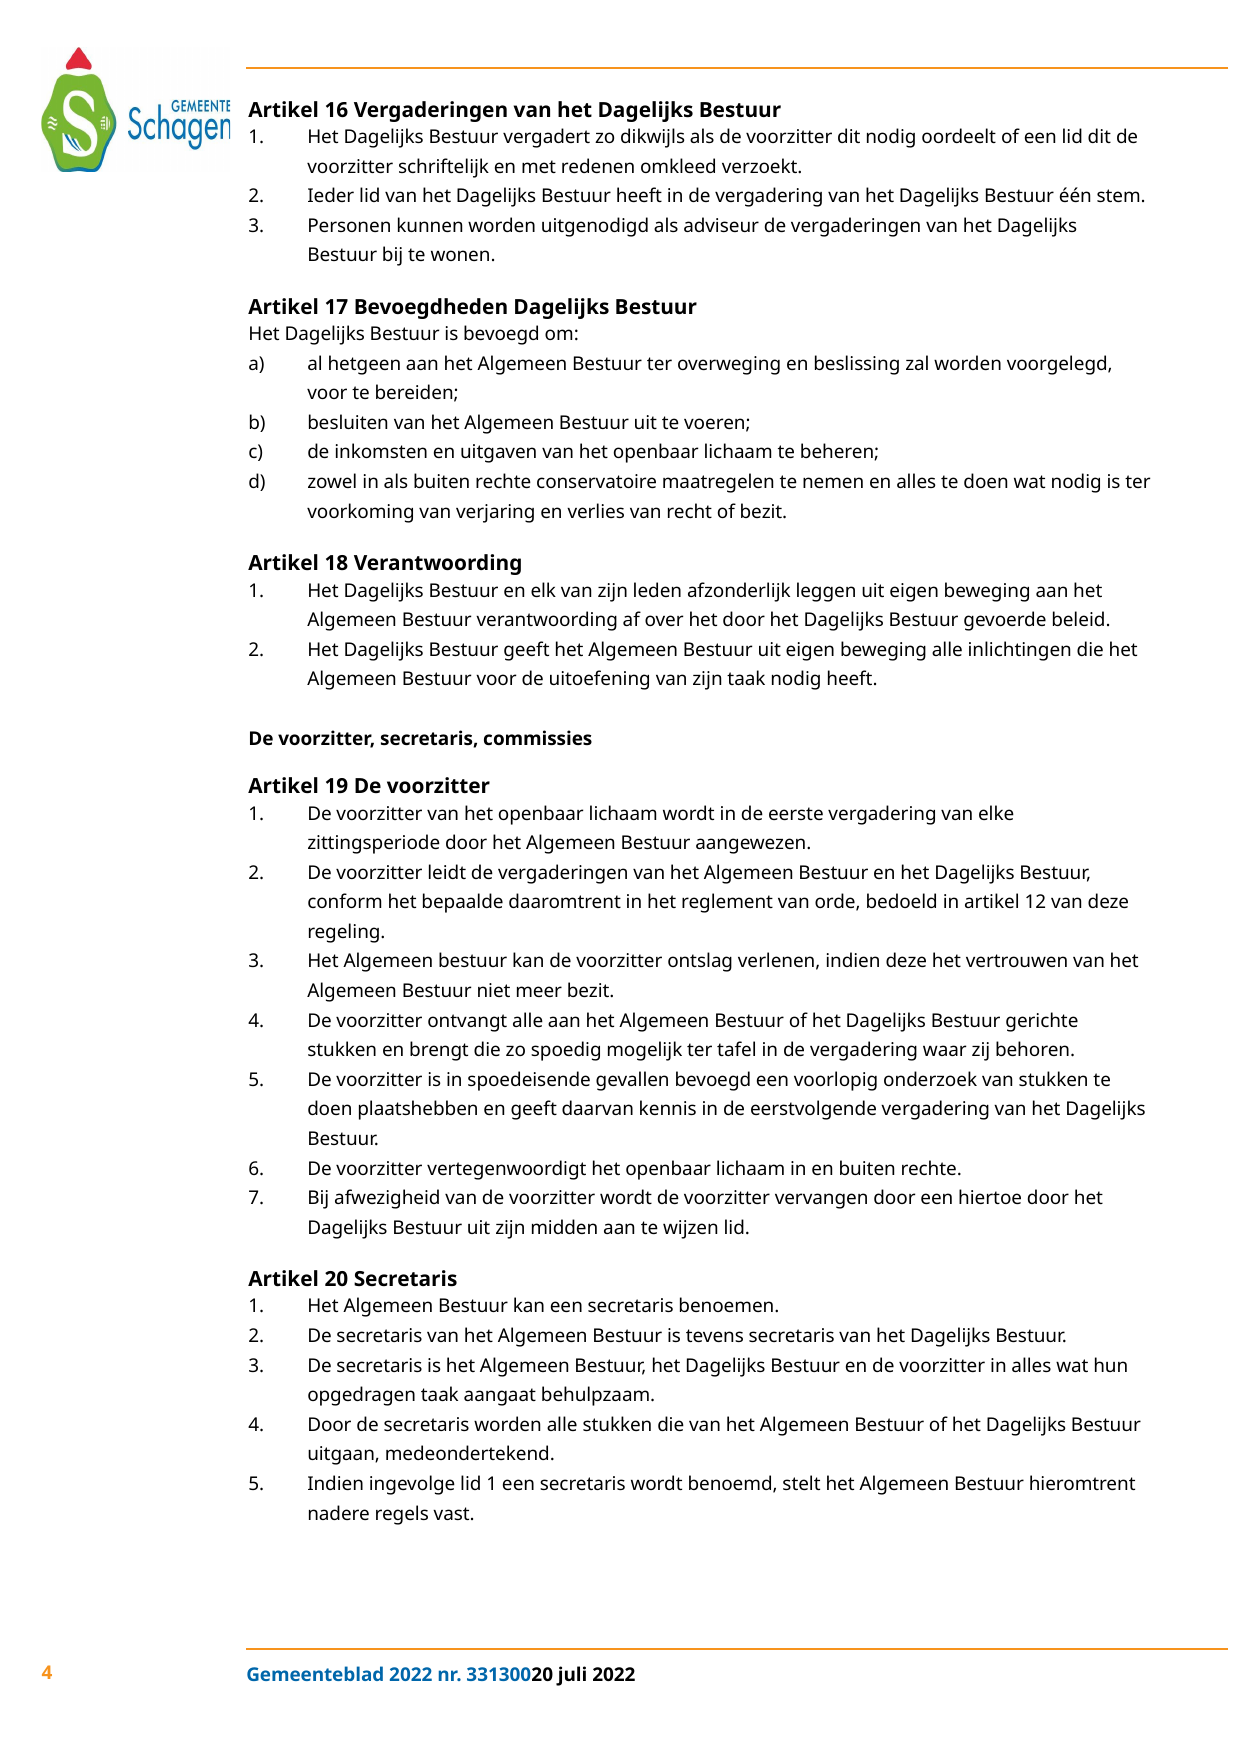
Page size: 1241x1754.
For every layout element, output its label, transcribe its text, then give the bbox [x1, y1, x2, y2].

list Personen kunnen worden uitgenodigd als adviseur de vergaderingen van het Dagelijks Bestuur bij te wonen. [248, 212, 1152, 267]
list Het Algemeen Bestuur kan een secretaris benoemen. [248, 1293, 1152, 1318]
list De voorzitter van het openbaar lichaam wordt in de eerste vergadering van elke zittingsperiode door het Algemeen Bestuur aangewezen. [248, 800, 1152, 855]
list Indien ingevolge lid 1 een secretaris wordt benoemd, stelt het Algemeen Bestuur hieromtrent nadere regels vast. [248, 1470, 1152, 1526]
list zowel in als buiten rechte conservatoire maatregelen te nemen en alles te doen wat nodig is ter voorkoming van verjaring en verlies van recht of bezit. [248, 468, 1152, 524]
text Het Dagelijks Bestuur is bevoegd om: [248, 320, 1152, 346]
list de inkomsten en uitgaven van het openbaar lichaam te beheren; [248, 439, 1152, 464]
list De voorzitter ontvangt alle aan het Algemeen Bestuur of het Dagelijks Bestuur gerichte stukken en brengt die zo spoedig mogelijk ter tafel in de vergadering waar zij behoren. [248, 1007, 1152, 1062]
text Artikel 18 Verantwoording [248, 548, 1152, 577]
list Bij afwezigheid van de voorzitter wordt de voorzitter vervangen door een hiertoe door het Dagelijks Bestuur uit zijn midden aan te wijzen lid. [248, 1184, 1152, 1239]
list besluiten van het Algemeen Bestuur uit te voeren; [248, 409, 1152, 435]
text Artikel 20 Secretaris [248, 1264, 1152, 1293]
list De voorzitter is in spoedeisende gevallen bevoegd een voorlopig onderzoek van stukken te doen plaatshebben en geeft daarvan kennis in de eerstvolgende vergadering van het Dagelijks Bestuur. [248, 1066, 1152, 1151]
list al hetgeen aan het Algemeen Bestuur ter overweging en beslissing zal worden voorgelegd, voor te bereiden; [248, 350, 1152, 405]
list De secretaris van het Algemeen Bestuur is tevens secretaris van het Dagelijks Bestuur. [248, 1322, 1152, 1348]
text Artikel 19 De voorzitter [248, 771, 1152, 800]
list Het Dagelijks Bestuur en elk van zijn leden afzonderlijk leggen uit eigen beweging aan het Algemeen Bestuur verantwoording af over het door het Dagelijks Bestuur gevoerde beleid. [248, 577, 1152, 632]
list Het Algemeen bestuur kan de voorzitter ontslag verlenen, indien deze het vertrouwen van het Algemeen Bestuur niet meer bezit. [248, 948, 1152, 1003]
list De voorzitter vertegenwoordigt het openbaar lichaam in en buiten rechte. [248, 1155, 1152, 1180]
list Door de secretaris worden alle stukken die van het Algemeen Bestuur of het Dagelijks Bestuur uitgaan, medeondertekend. [248, 1411, 1152, 1466]
picture [41, 47, 231, 172]
list De secretaris is het Algemeen Bestuur, het Dagelijks Bestuur en de voorzitter in alles wat hun opgedragen taak aangaat behulpzaam. [248, 1352, 1152, 1407]
list Het Dagelijks Bestuur geeft het Algemeen Bestuur uit eigen beweging alle inlichtingen die het Algemeen Bestuur voor de uitoefening van zijn taak nodig heeft. [248, 636, 1152, 691]
list Het Dagelijks Bestuur vergadert zo dikwijls als de voorzitter dit nodig oordeelt of een lid dit de voorzitter schriftelijk en met redenen omkleed verzoekt. [248, 123, 1152, 178]
text De voorzitter, secretaris, commissies [248, 725, 1152, 750]
text Artikel 17 Bevoegdheden Dagelijks Bestuur [248, 292, 1152, 320]
list De voorzitter leidt de vergaderingen van het Algemeen Bestuur en het Dagelijks Bestuur, conform het bepaalde daaromtrent in het reglement van orde, bedoeld in artikel 12 van deze regeling. [248, 859, 1152, 944]
list Ieder lid van het Dagelijks Bestuur heeft in de vergadering van het Dagelijks Bestuur één stem. [248, 182, 1152, 208]
text Artikel 16 Vergaderingen van het Dagelijks Bestuur [248, 95, 1152, 123]
